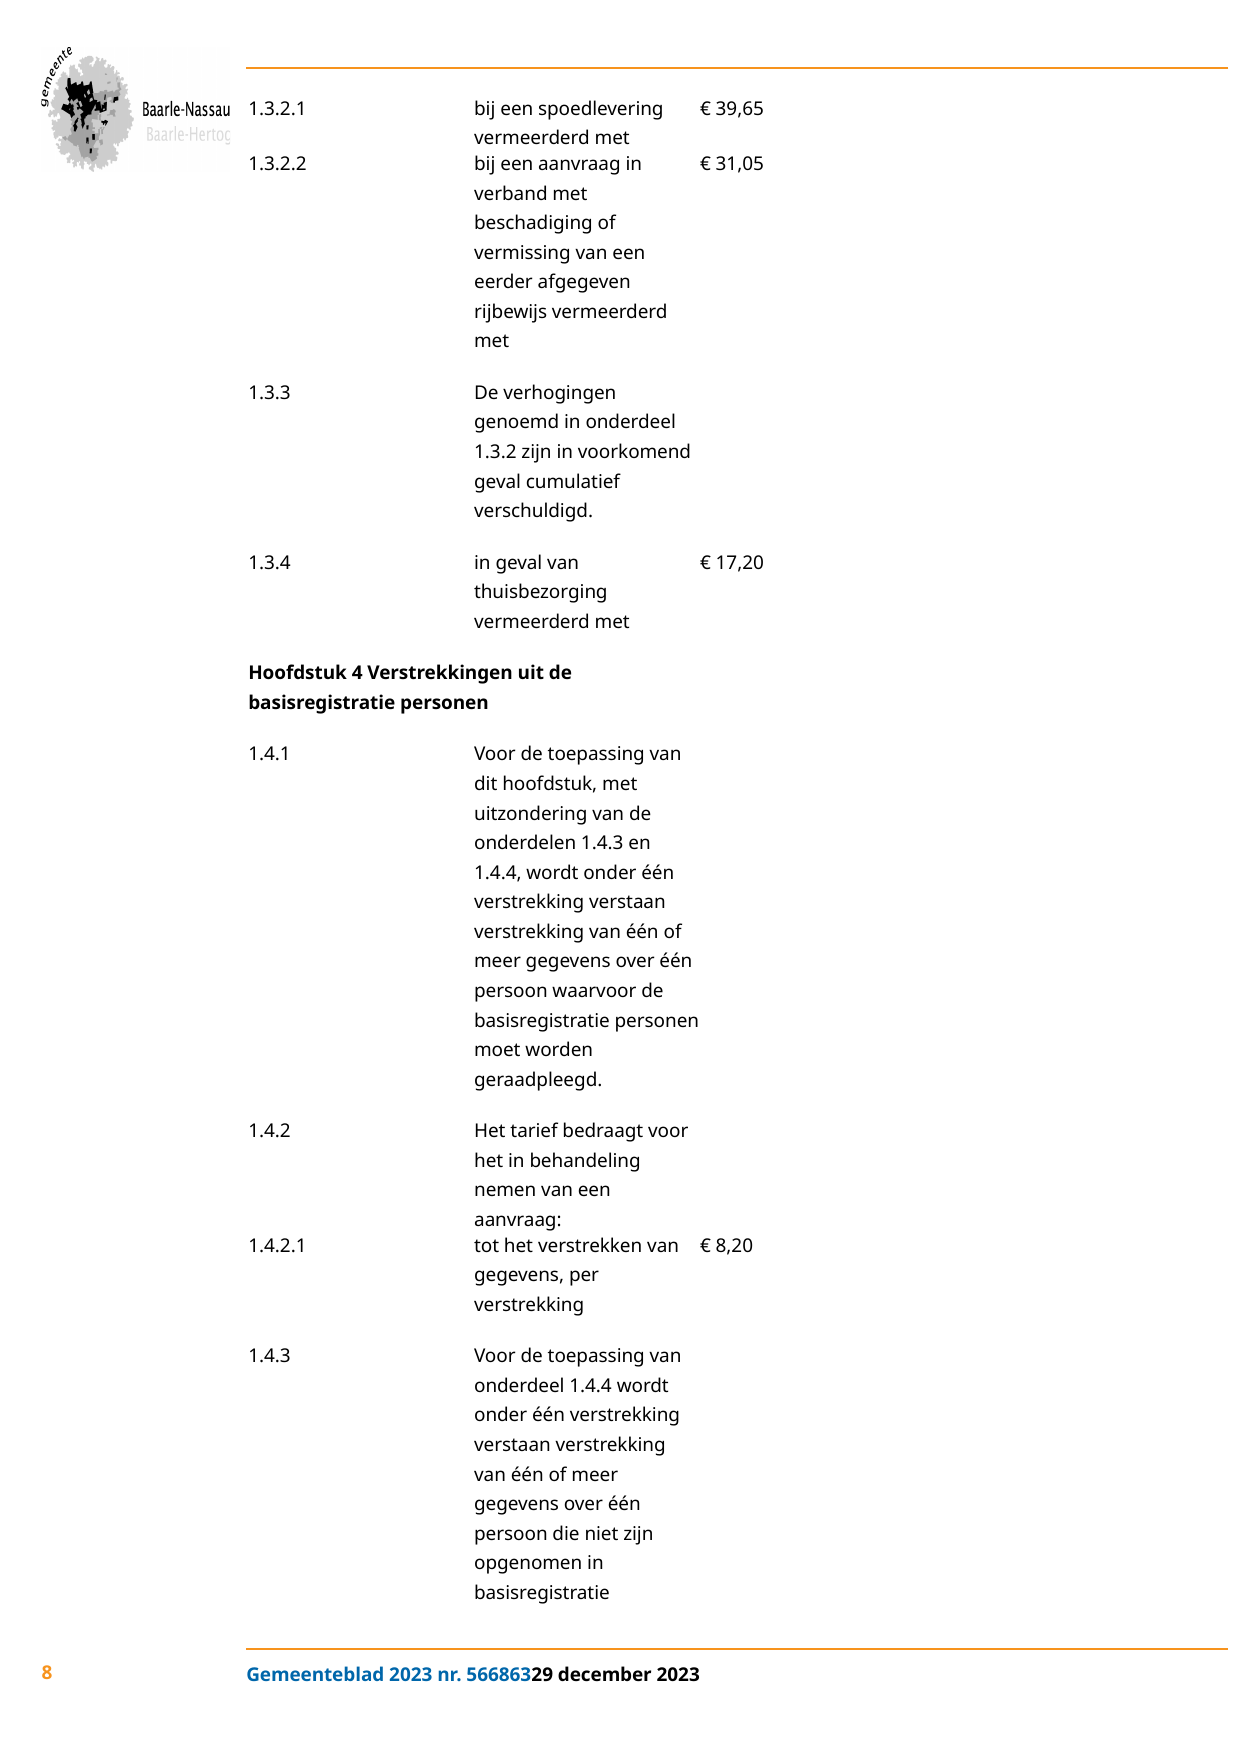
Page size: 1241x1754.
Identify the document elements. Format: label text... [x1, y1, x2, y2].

table_cell Voor de toepassing van onderdeel 1.4.4 wordt onder één verstrekking verstaan verstrekking van één of meer gegevens over één persoon die niet zijn opgenomen in basisregistratie [474, 1343, 700, 1605]
table_cell [248, 715, 700, 741]
table_cell € 8,20 [700, 1232, 926, 1317]
table_cell [474, 353, 700, 379]
table_cell [248, 1092, 474, 1117]
table_cell [474, 1092, 700, 1117]
table_cell [248, 353, 474, 379]
picture [41, 47, 231, 172]
table_cell bij een spoedlevering vermeerderd met [474, 95, 700, 150]
table_cell in geval van thuisbezorging vermeerderd met [474, 549, 700, 634]
table_cell [700, 523, 926, 549]
table_cell 1.4.2.1 [248, 1232, 474, 1317]
table_cell [700, 379, 926, 523]
table_cell [700, 1092, 926, 1117]
table_cell € 39,65 [700, 95, 926, 150]
table_cell € 31,05 [700, 150, 926, 353]
table_cell [248, 1317, 474, 1342]
table_cell [700, 1317, 926, 1342]
table_cell [700, 660, 926, 715]
table_cell 1.4.2 [248, 1118, 474, 1232]
table_cell [700, 353, 926, 379]
table_cell [700, 715, 926, 741]
table_cell Voor de toepassing van dit hoofdstuk, met uitzondering van de onderdelen 1.4.3 en 1.4.4, wordt onder één verstrekking verstaan verstrekking van één of meer gegevens over één persoon waarvoor de basisregistratie personen moet worden geraadpleegd. [474, 741, 700, 1092]
table_cell 1.4.3 [248, 1343, 474, 1605]
table_cell [700, 634, 926, 659]
table_cell [474, 1317, 700, 1342]
table_cell Hoofdstuk 4 Verstrekkingen uit de basisregistratie personen [248, 660, 700, 715]
table_cell tot het verstrekken van gegevens, per verstrekking [474, 1232, 700, 1317]
table_cell De verhogingen genoemd in onderdeel 1.3.2 zijn in voorkomend geval cumulatief verschuldigd. [474, 379, 700, 523]
table_cell Het tarief bedraagt voor het in behandeling nemen van een aanvraag: [474, 1118, 700, 1232]
table_cell [700, 1118, 926, 1232]
table_cell [474, 523, 700, 549]
table_cell [700, 1343, 926, 1605]
table_cell 1.3.2.2 [248, 150, 474, 353]
table_cell 1.4.1 [248, 741, 474, 1092]
table_cell [700, 741, 926, 1092]
table_cell bij een aanvraag in verband met beschadiging of vermissing van een eerder afgegeven rijbewijs vermeerderd met [474, 150, 700, 353]
table_cell € 17,20 [700, 549, 926, 634]
table_cell 1.3.4 [248, 549, 474, 634]
table_cell 1.3.3 [248, 379, 474, 523]
table_cell [248, 523, 474, 549]
table_cell [248, 634, 700, 659]
table_cell 1.3.2.1 [248, 95, 474, 150]
